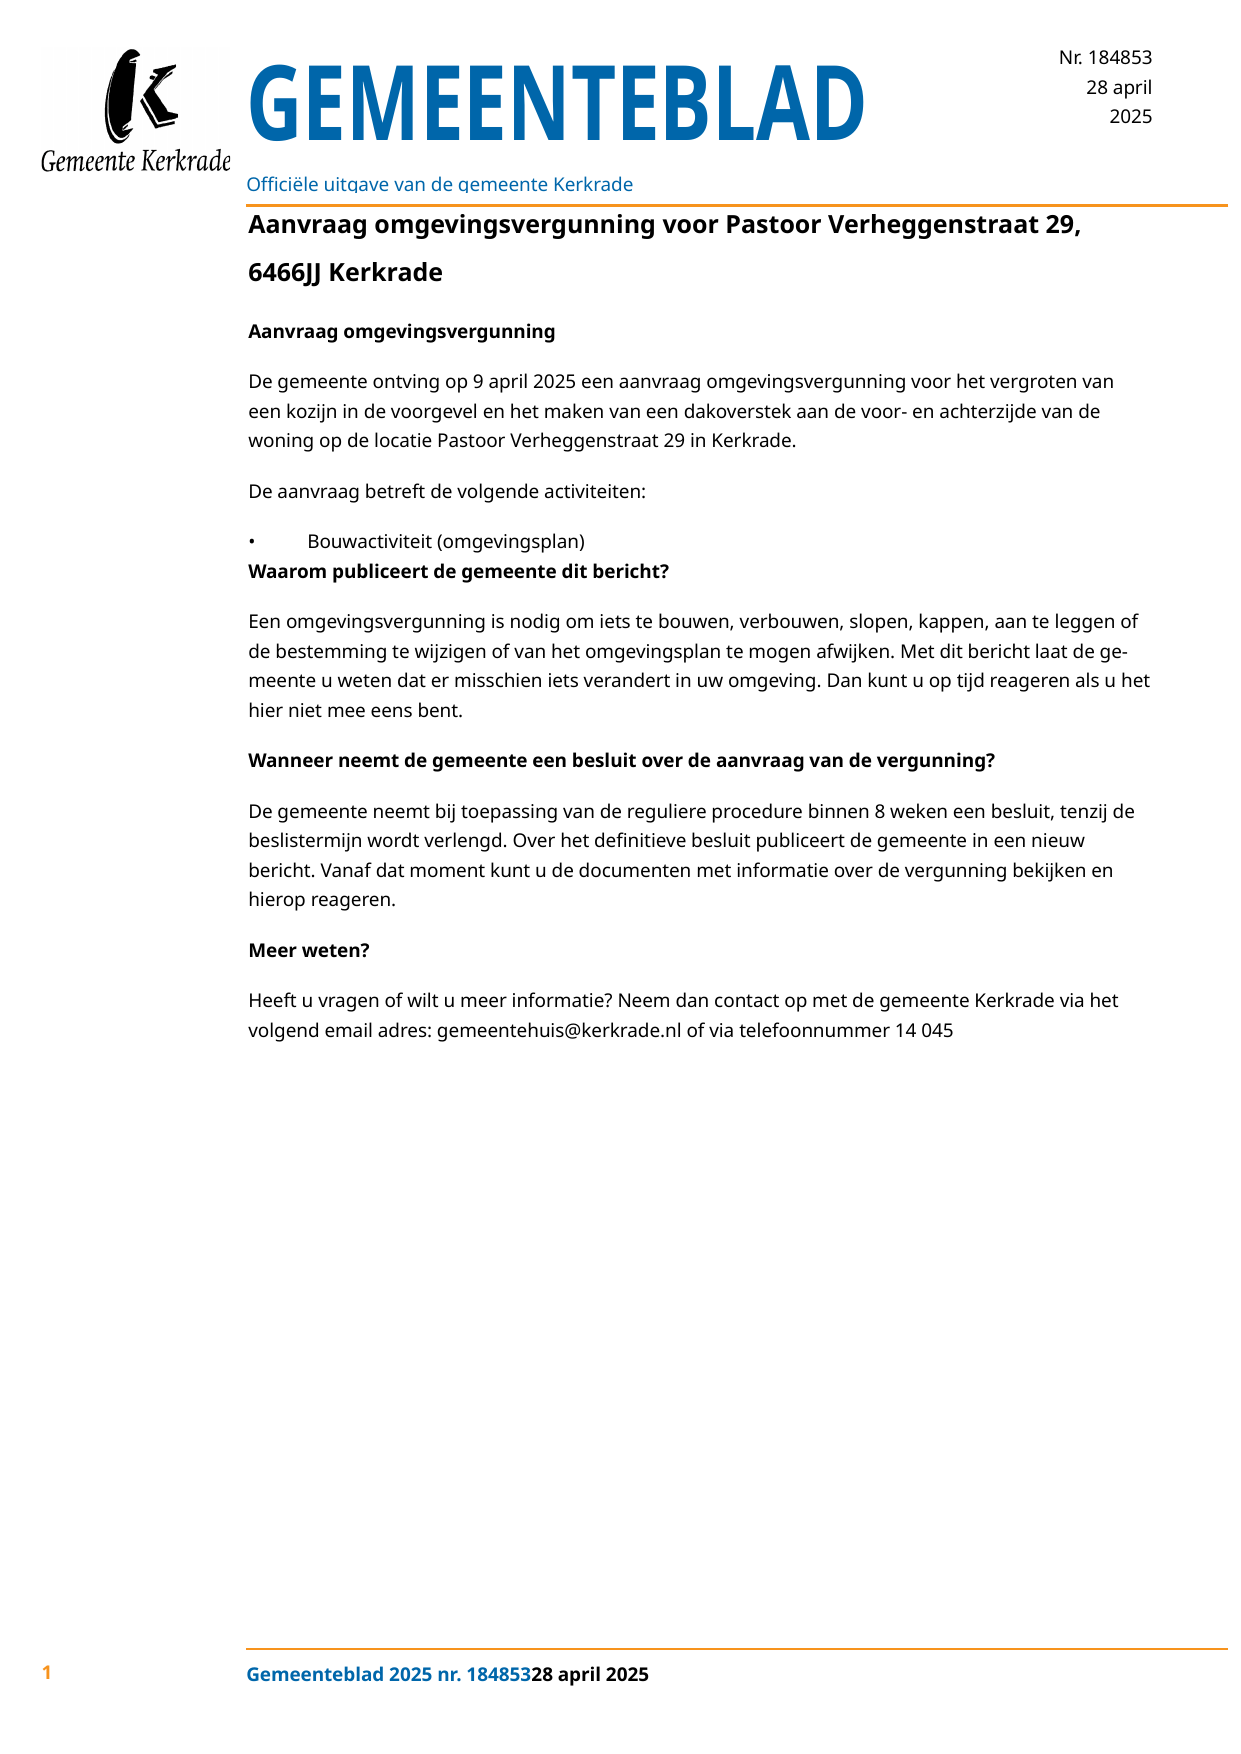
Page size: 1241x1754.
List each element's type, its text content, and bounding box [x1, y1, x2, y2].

text De gemeente neemt bij toepassing van de reguliere procedure binnen 8 weken een besluit, tenzij de beslistermijn wordt verlengd. Over het definitieve besluit publiceert de gemeente in een nieuw bericht. Vanaf dat moment kunt u de documenten met informatie over de vergunning bekijken en hierop reageren. [248, 798, 1152, 912]
text De aanvraag betreft de volgende activiteiten: [248, 478, 1152, 504]
list Bouwactiviteit (omgevingsplan) [248, 528, 1152, 554]
text Aanvraag omgevingsvergunning [248, 318, 1152, 344]
text Waarom publiceert de gemeente dit bericht? [248, 558, 1152, 584]
text Aanvraag omgevingsvergunning voor Pastoor Verheggenstraat 29, 6466JJ Kerkrade [248, 207, 1152, 288]
text Een omgevingsvergunning is nodig om iets te bouwen, verbouwen, slopen, kappen, aan te leggen of de bestemming te wijzigen of van het omgevingsplan te mogen afwijken. Met dit bericht laat de ge- meente u weten dat er misschien iets verandert in uw omgeving. Dan kunt u op tijd reageren als u het hier niet mee eens bent. [248, 608, 1152, 723]
picture [41, 47, 231, 172]
text Meer weten? [248, 937, 1152, 963]
text Heeft u vragen of wilt u meer informatie? Neem dan contact op met de gemeente Kerkrade via het volgend email adres: gemeentehuis@kerkrade.nl of via telefoonnummer 14 045 [248, 987, 1152, 1043]
text Wanneer neemt de gemeente een besluit over de aanvraag van de vergunning? [248, 747, 1152, 773]
text De gemeente ontving op 9 april 2025 een aanvraag omgevingsvergunning voor het vergroten van een kozijn in de voorgevel en het maken van een dakoverstek aan de voor- en achterzijde van de woning op de locatie Pastoor Verheggenstraat 29 in Kerkrade. [248, 368, 1152, 453]
